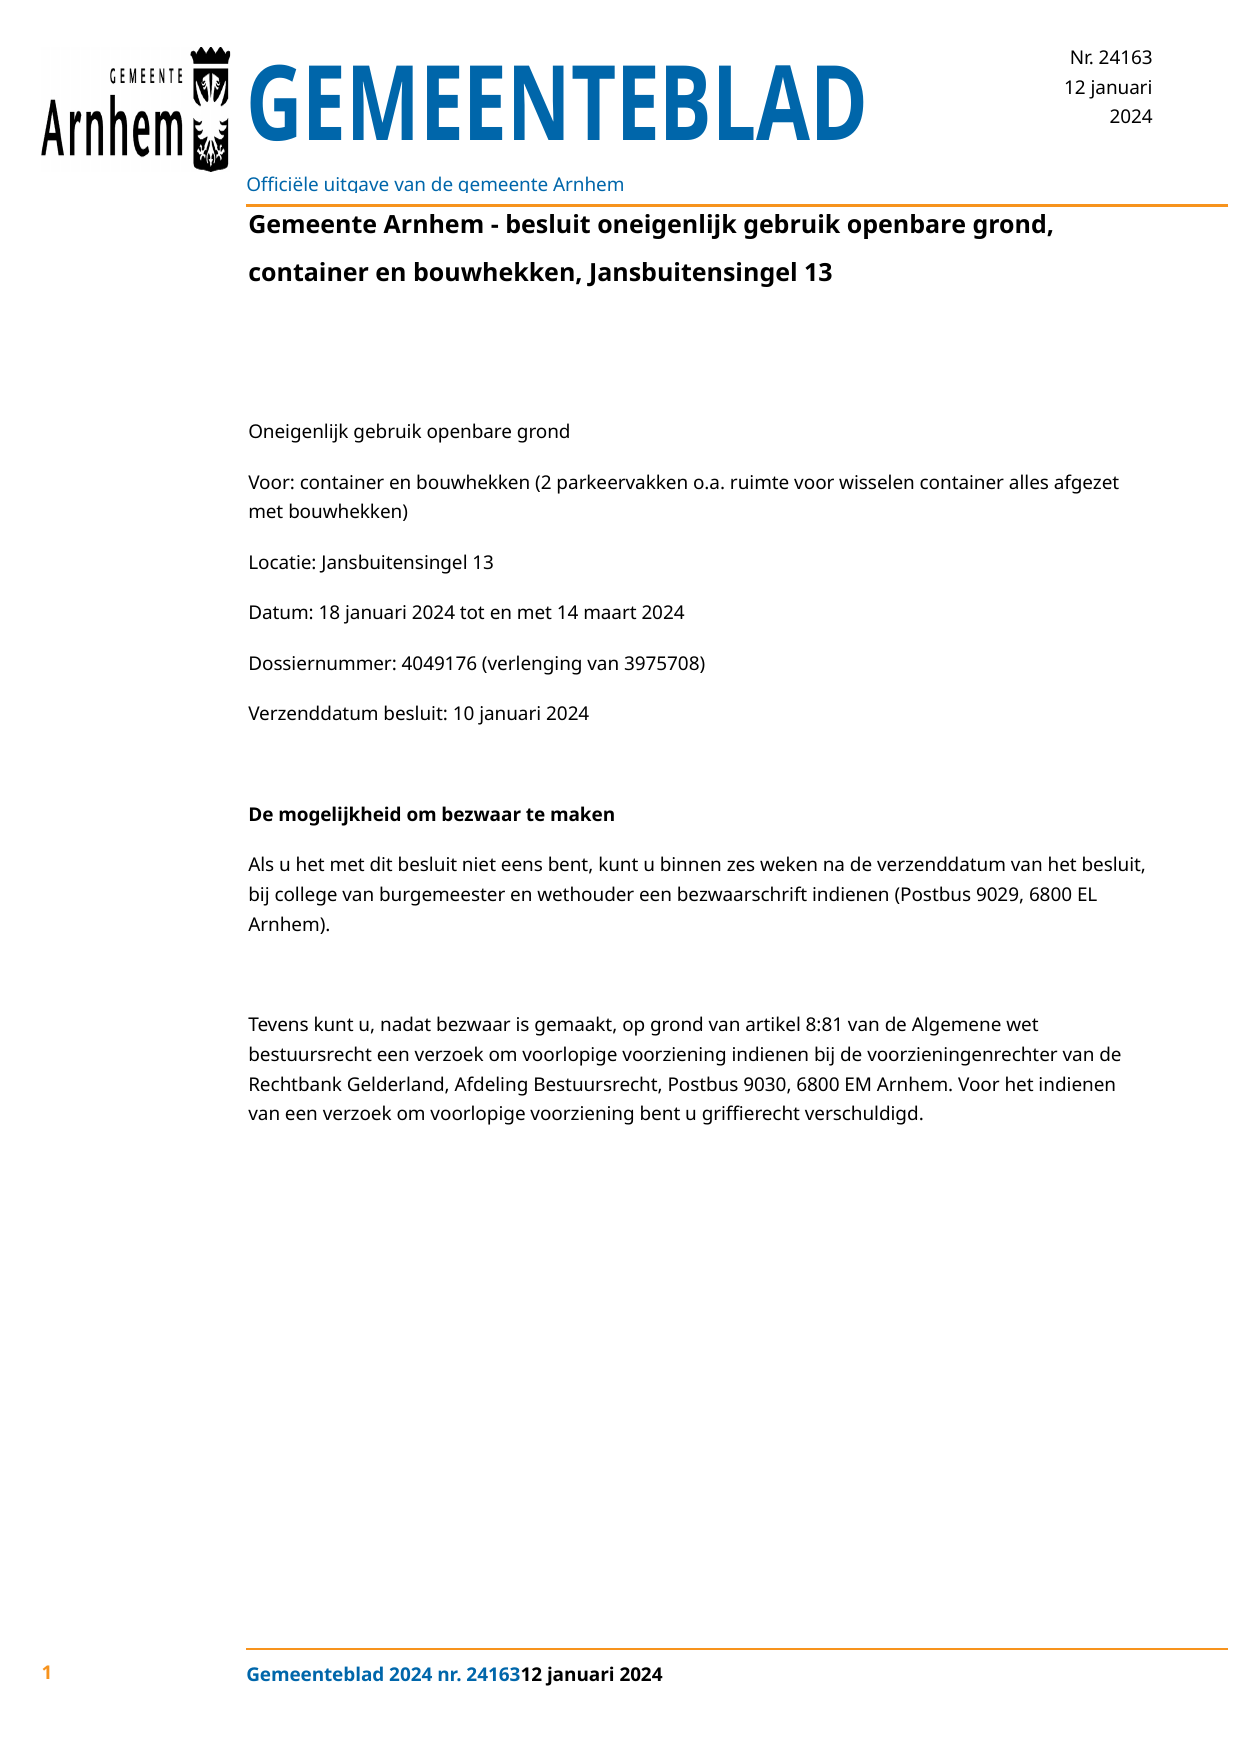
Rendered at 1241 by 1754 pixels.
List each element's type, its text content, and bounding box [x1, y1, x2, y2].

text Oneigenlijk gebruik openbare grond [248, 419, 1152, 444]
text De mogelijkheid om bezwaar te maken [248, 801, 1152, 827]
text Als u het met dit besluit niet eens bent, kunt u binnen zes weken na de verzenddatum van het besluit, bij college van burgemeester en wethouder een bezwaarschrift indienen (Postbus 9029, 6800 EL Arnhem). [248, 852, 1152, 937]
picture [41, 47, 231, 172]
text Datum: 18 januari 2024 tot en met 14 maart 2024 [248, 599, 1152, 625]
text Locatie: Jansbuitensingel 13 [248, 549, 1152, 575]
text Tevens kunt u, nadat bezwaar is gemaakt, op grond van artikel 8:81 van de Algemene wet bestuursrecht een verzoek om voorlopige voorziening indienen bij de voorzieningenrechter van de Rechtbank Gelderland, Afdeling Bestuursrecht, Postbus 9030, 6800 EM Arnhem. Voor het indienen van een verzoek om voorlopige voorziening bent u griffierecht verschuldigd. [248, 1012, 1152, 1126]
text Gemeente Arnhem - besluit oneigenlijk gebruik openbare grond, container en bouwhekken, Jansbuitensingel 13 [248, 207, 1152, 288]
text Verzenddatum besluit: 10 januari 2024 [248, 700, 1152, 726]
text Dossiernummer: 4049176 (verlenging van 3975708) [248, 650, 1152, 676]
text Voor: container en bouwhekken (2 parkeervakken o.a. ruimte voor wisselen container alles afgezet met bouwhekken) [248, 469, 1152, 524]
